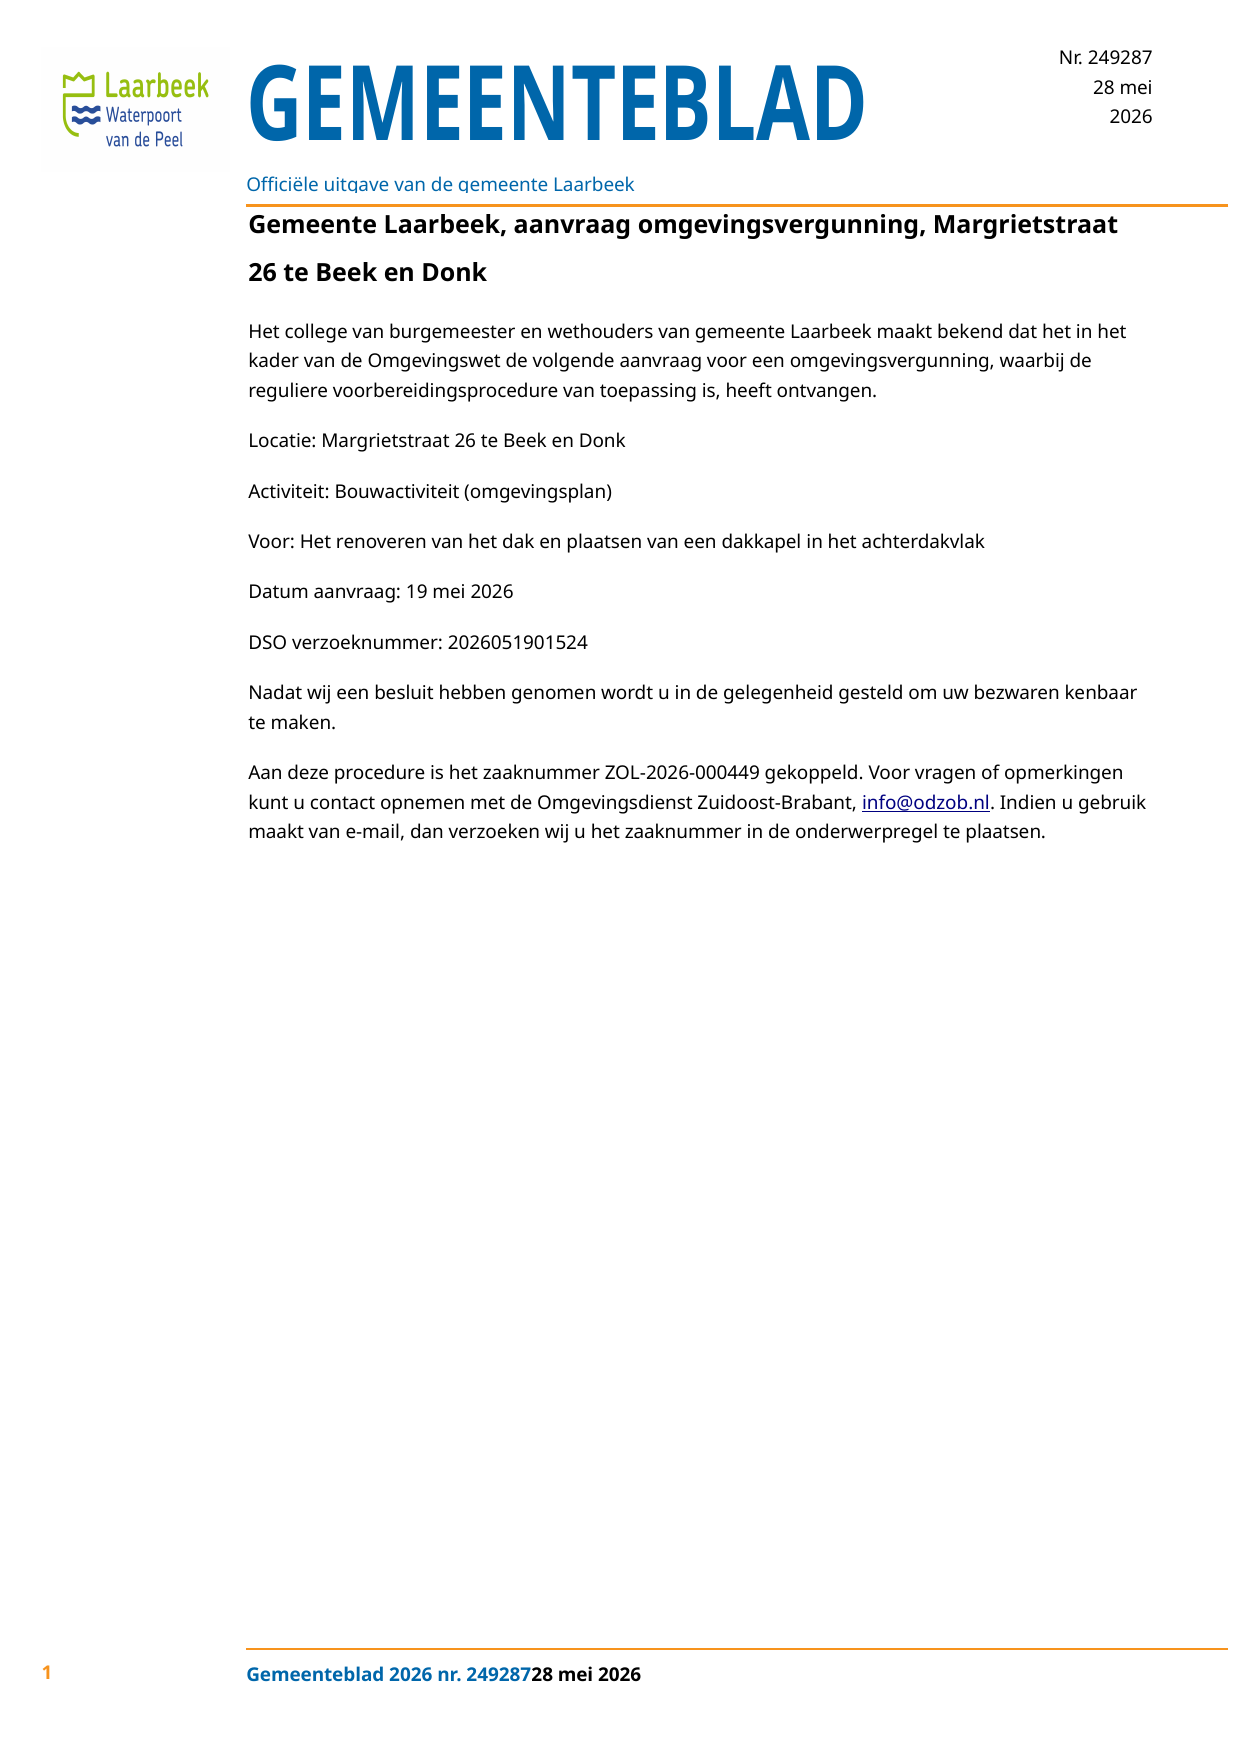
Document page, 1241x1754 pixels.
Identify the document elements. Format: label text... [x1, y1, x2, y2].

picture [41, 47, 231, 172]
text Voor: Het renoveren van het dak en plaatsen van een dakkapel in het achterdakvlak [248, 528, 1152, 554]
text Aan deze procedure is het zaaknummer ZOL-2026-000449 gekoppeld. Voor vragen of opmerkingen kunt u contact opnemen met de Omgevingsdienst Zuidoost-Brabant, info@odzob.nl. Indien u gebruik maakt van e-mail, dan verzoeken wij u het zaaknummer in de onderwerpregel te plaatsen. [248, 759, 1152, 844]
text Activiteit: Bouwactiviteit (omgevingsplan) [248, 478, 1152, 504]
text Het college van burgemeester en wethouders van gemeente Laarbeek maakt bekend dat het in het kader van de Omgevingswet de volgende aanvraag voor een omgevingsvergunning, waarbij de reguliere voorbereidingsprocedure van toepassing is, heeft ontvangen. [248, 318, 1152, 403]
text Datum aanvraag: 19 mei 2026 [248, 579, 1152, 604]
text Nadat wij een besluit hebben genomen wordt u in de gelegenheid gesteld om uw bezwaren kenbaar te maken. [248, 679, 1152, 735]
text Locatie: Margrietstraat 26 te Beek en Donk [248, 427, 1152, 453]
text DSO verzoeknummer: 2026051901524 [248, 629, 1152, 655]
text Gemeente Laarbeek, aanvraag omgevingsvergunning, Margrietstraat 26 te Beek en Donk [248, 207, 1152, 288]
